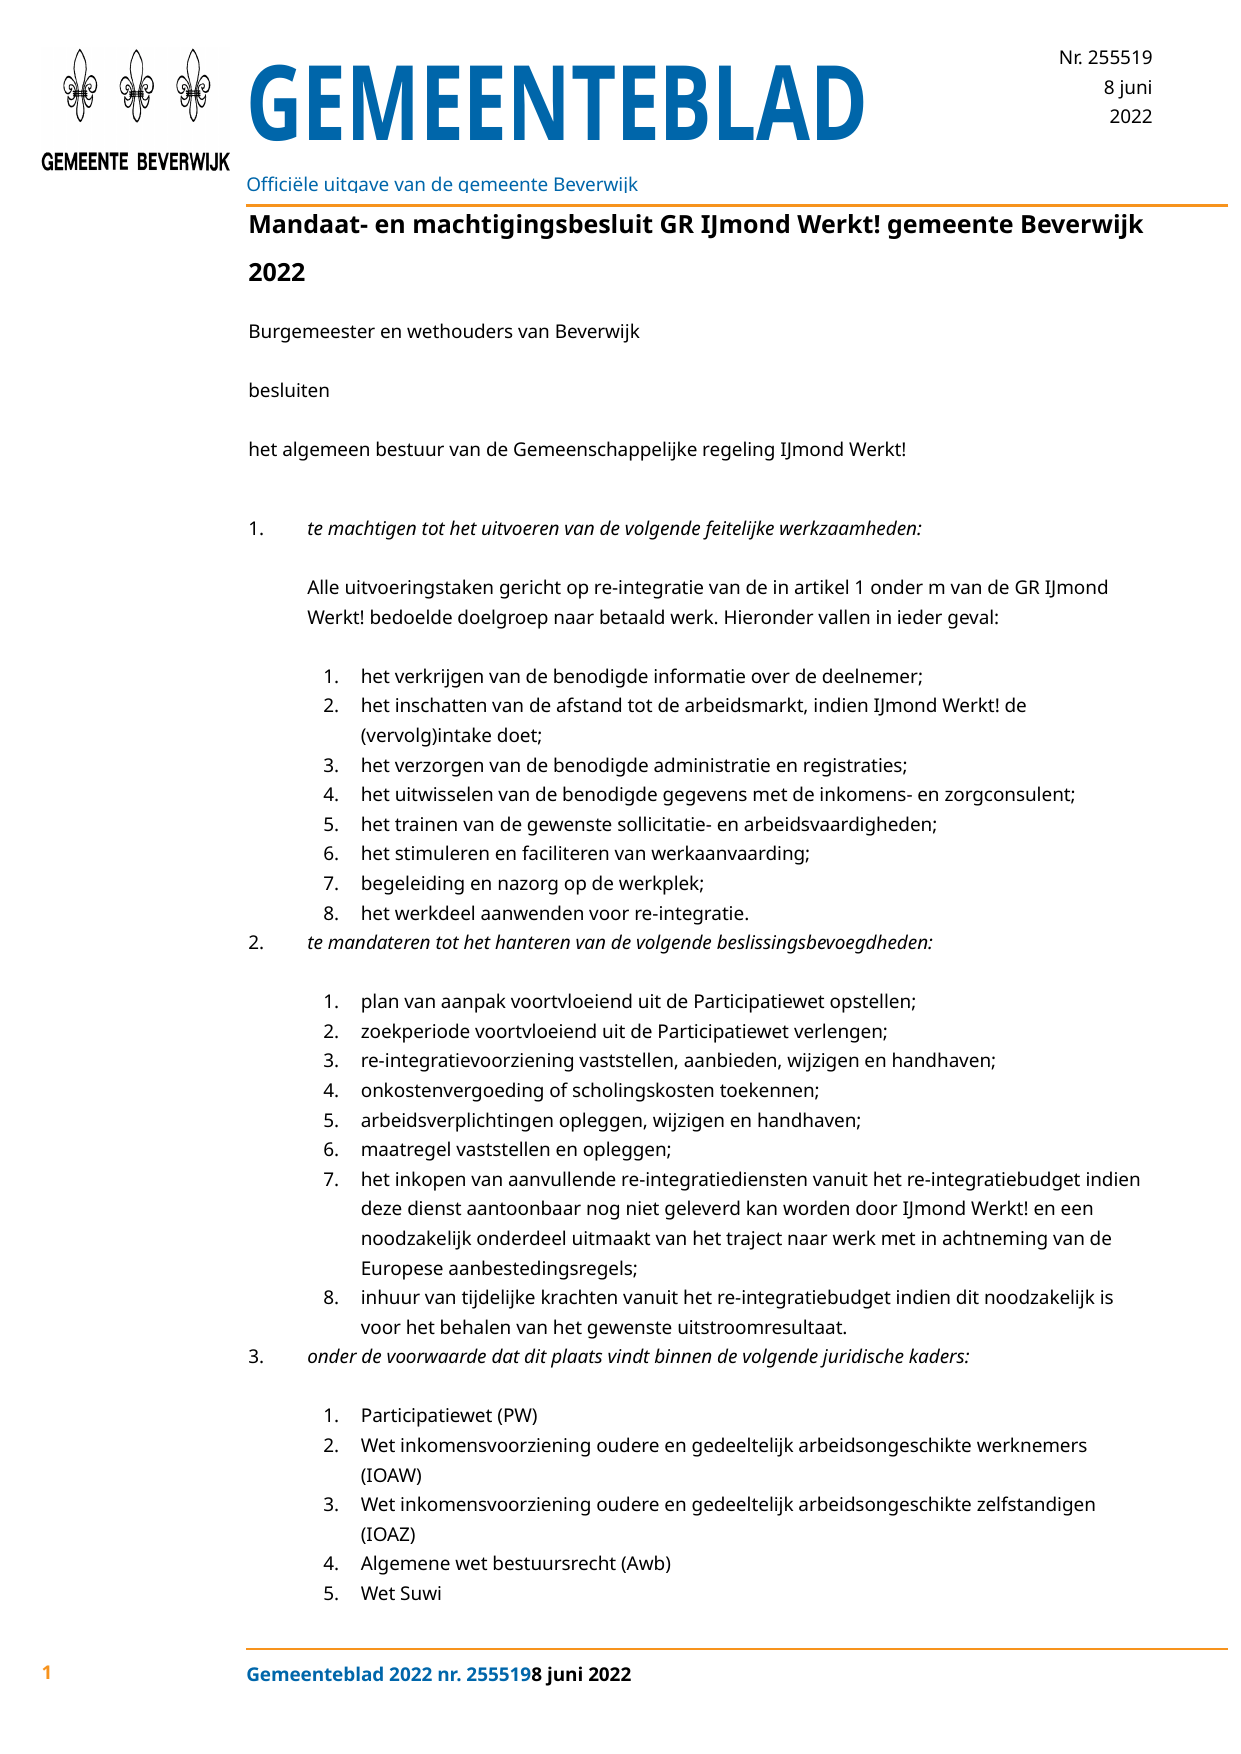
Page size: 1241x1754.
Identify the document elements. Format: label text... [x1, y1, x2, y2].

list het trainen van de gewenste sollicitatie- en arbeidsvaardigheden; [323, 811, 1152, 837]
list plan van aanpak voortvloeiend uit de Participatiewet opstellen; [323, 988, 1152, 1014]
list inhuur van tijdelijke krachten vanuit het re-integratiebudget indien dit noodzakelijk is voor het behalen van het gewenste uitstroomresultaat. [323, 1284, 1152, 1339]
list arbeidsverplichtingen opleggen, wijzigen en handhaven; [323, 1107, 1152, 1132]
text Mandaat- en machtigingsbesluit GR IJmond Werkt! gemeente Beverwijk 2022 [248, 207, 1152, 288]
text Burgemeester en wethouders van Beverwijk [248, 318, 1152, 344]
list het stimuleren en faciliteren van werkaanvaarding; [323, 841, 1152, 866]
list het inkopen van aanvullende re-integratiediensten vanuit het re-integratiebudget indien deze dienst aantoonbaar nog niet geleverd kan worden door IJmond Werkt! en een noodzakelijk onderdeel uitmaakt van het traject naar werk met in achtneming van de Europese aanbestedingsregels; [323, 1166, 1152, 1280]
list onder de voorwaarde dat dit plaats vindt binnen de volgende juridische kaders: [248, 1343, 1152, 1369]
picture [41, 47, 231, 172]
list Alle uitvoeringstaken gericht op re-integratie van de in artikel 1 onder m van de GR IJmond Werkt! bedoelde doelgroep naar betaald werk. Hieronder vallen in ieder geval: [248, 574, 1152, 629]
list Participatiewet (PW) [323, 1403, 1152, 1428]
list Algemene wet bestuursrecht (Awb) [323, 1551, 1152, 1576]
list te mandateren tot het hanteren van de volgende beslissingsbevoegdheden: [248, 929, 1152, 955]
list het uitwisselen van de benodigde gegevens met de inkomens- en zorgconsulent; [323, 781, 1152, 807]
list het inschatten van de afstand tot de arbeidsmarkt, indien IJmond Werkt! de (vervolg)intake doet; [323, 693, 1152, 748]
list begeleiding en nazorg op de werkplek; [323, 870, 1152, 896]
list het werkdeel aanwenden voor re-integratie. [323, 900, 1152, 925]
list Wet inkomensvoorziening oudere en gedeeltelijk arbeidsongeschikte zelfstandigen (IOAZ) [323, 1491, 1152, 1547]
text het algemeen bestuur van de Gemeenschappelijke regeling IJmond Werkt! [248, 436, 1152, 462]
text besluiten [248, 377, 1152, 403]
list Wet Suwi [323, 1580, 1152, 1606]
list zoekperiode voortvloeiend uit de Participatiewet verlengen; [323, 1018, 1152, 1044]
list het verzorgen van de benodigde administratie en registraties; [323, 752, 1152, 777]
list maatregel vaststellen en opleggen; [323, 1136, 1152, 1162]
list te machtigen tot het uitvoeren van de volgende feitelijke werkzaamheden: [248, 515, 1152, 541]
list Wet inkomensvoorziening oudere en gedeeltelijk arbeidsongeschikte werknemers (IOAW) [323, 1432, 1152, 1487]
list re-integratievoorziening vaststellen, aanbieden, wijzigen en handhaven; [323, 1048, 1152, 1073]
list onkostenvergoeding of scholingskosten toekennen; [323, 1077, 1152, 1103]
list het verkrijgen van de benodigde informatie over de deelnemer; [323, 663, 1152, 689]
